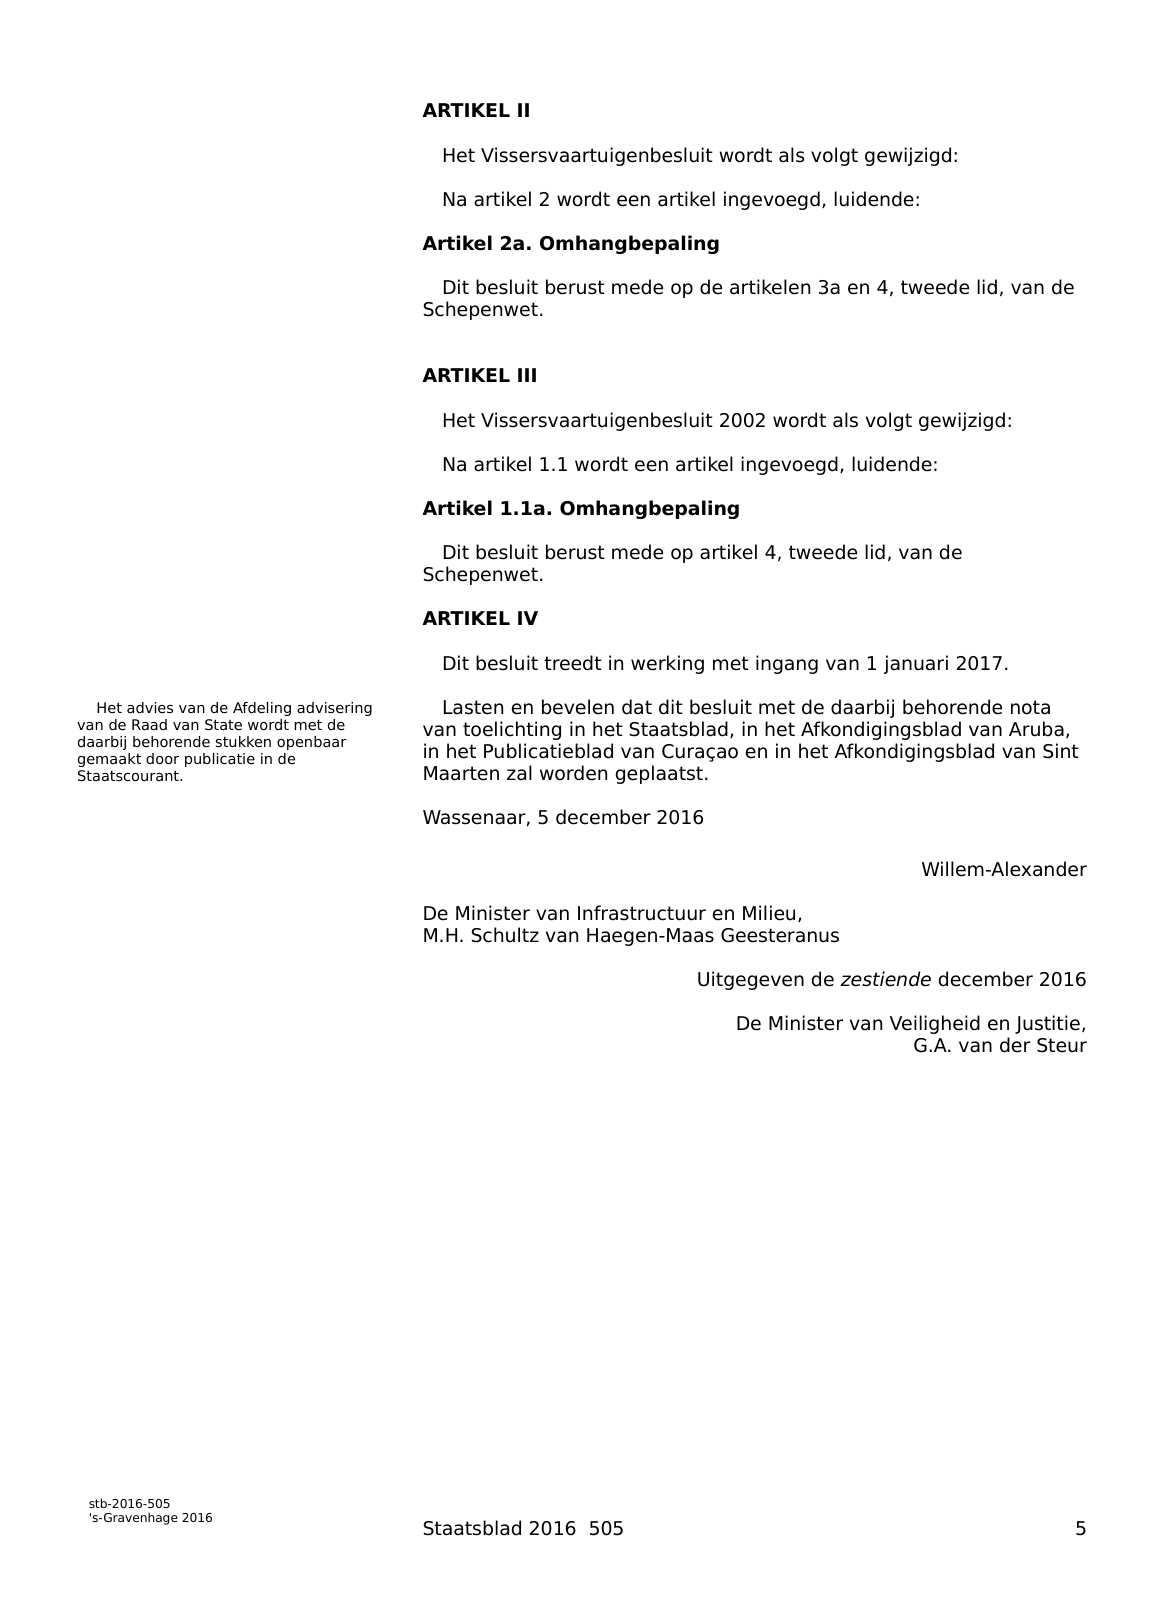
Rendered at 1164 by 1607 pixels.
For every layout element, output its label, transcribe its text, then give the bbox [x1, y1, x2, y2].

subtitle Artikel 2a. Omhangbepaling [422, 233, 1087, 255]
text Na artikel 1.1 wordt een artikel ingevoegd, luidende: [422, 454, 1087, 476]
text Uitgegeven de zestiende december 2016 [422, 969, 1087, 991]
text Dit besluit treedt in werking met ingang van 1 januari 2017. [422, 652, 1087, 674]
text Dit besluit berust mede op artikel 4, tweede lid, van de Schepenwet. [422, 542, 1087, 586]
text De Minister van Veiligheid en Justitie, G.A. van der Steur [422, 1013, 1087, 1057]
text De Minister van Infrastructuur en Milieu, M.H. Schultz van Haegen-Maas Geesteranus [422, 903, 1087, 947]
text Dit besluit berust mede op de artikelen 3a en 4, tweede lid, van de Schepenwet. [422, 277, 1087, 321]
text Het Vissersvaartuigenbesluit 2002 wordt als volgt gewijzigd: [422, 409, 1087, 432]
text Het Vissersvaartuigenbesluit wordt als volgt gewijzigd: [422, 144, 1087, 167]
subtitle ARTIKEL IV [422, 608, 1087, 630]
subtitle ARTIKEL III [422, 365, 1087, 387]
text stb-2016-505 [88, 1497, 323, 1511]
text Wassenaar, 5 december 2016 [422, 807, 1087, 829]
subtitle Artikel 1.1a. Omhangbepaling [422, 498, 1087, 520]
text 's-Gravenhage 2016 [88, 1511, 323, 1525]
text Willem-Alexander [422, 859, 1087, 881]
text Na artikel 2 wordt een artikel ingevoegd, luidende: [422, 189, 1087, 211]
subtitle ARTIKEL II [422, 100, 1087, 122]
text Het advies van de Afdeling advisering van de Raad van State wordt met de daarbij behorende stukken openbaar gemaakt door publicatie in de Staatscourant. [77, 699, 396, 784]
text Lasten en bevelen dat dit besluit met de daarbij behorende nota van toelichting in het Staatsblad, in het Afkondigingsblad van Aruba, in het Publicatieblad van Curaçao en in het Afkondigingsblad van Sint Maarten zal worden geplaatst. [422, 697, 1087, 784]
